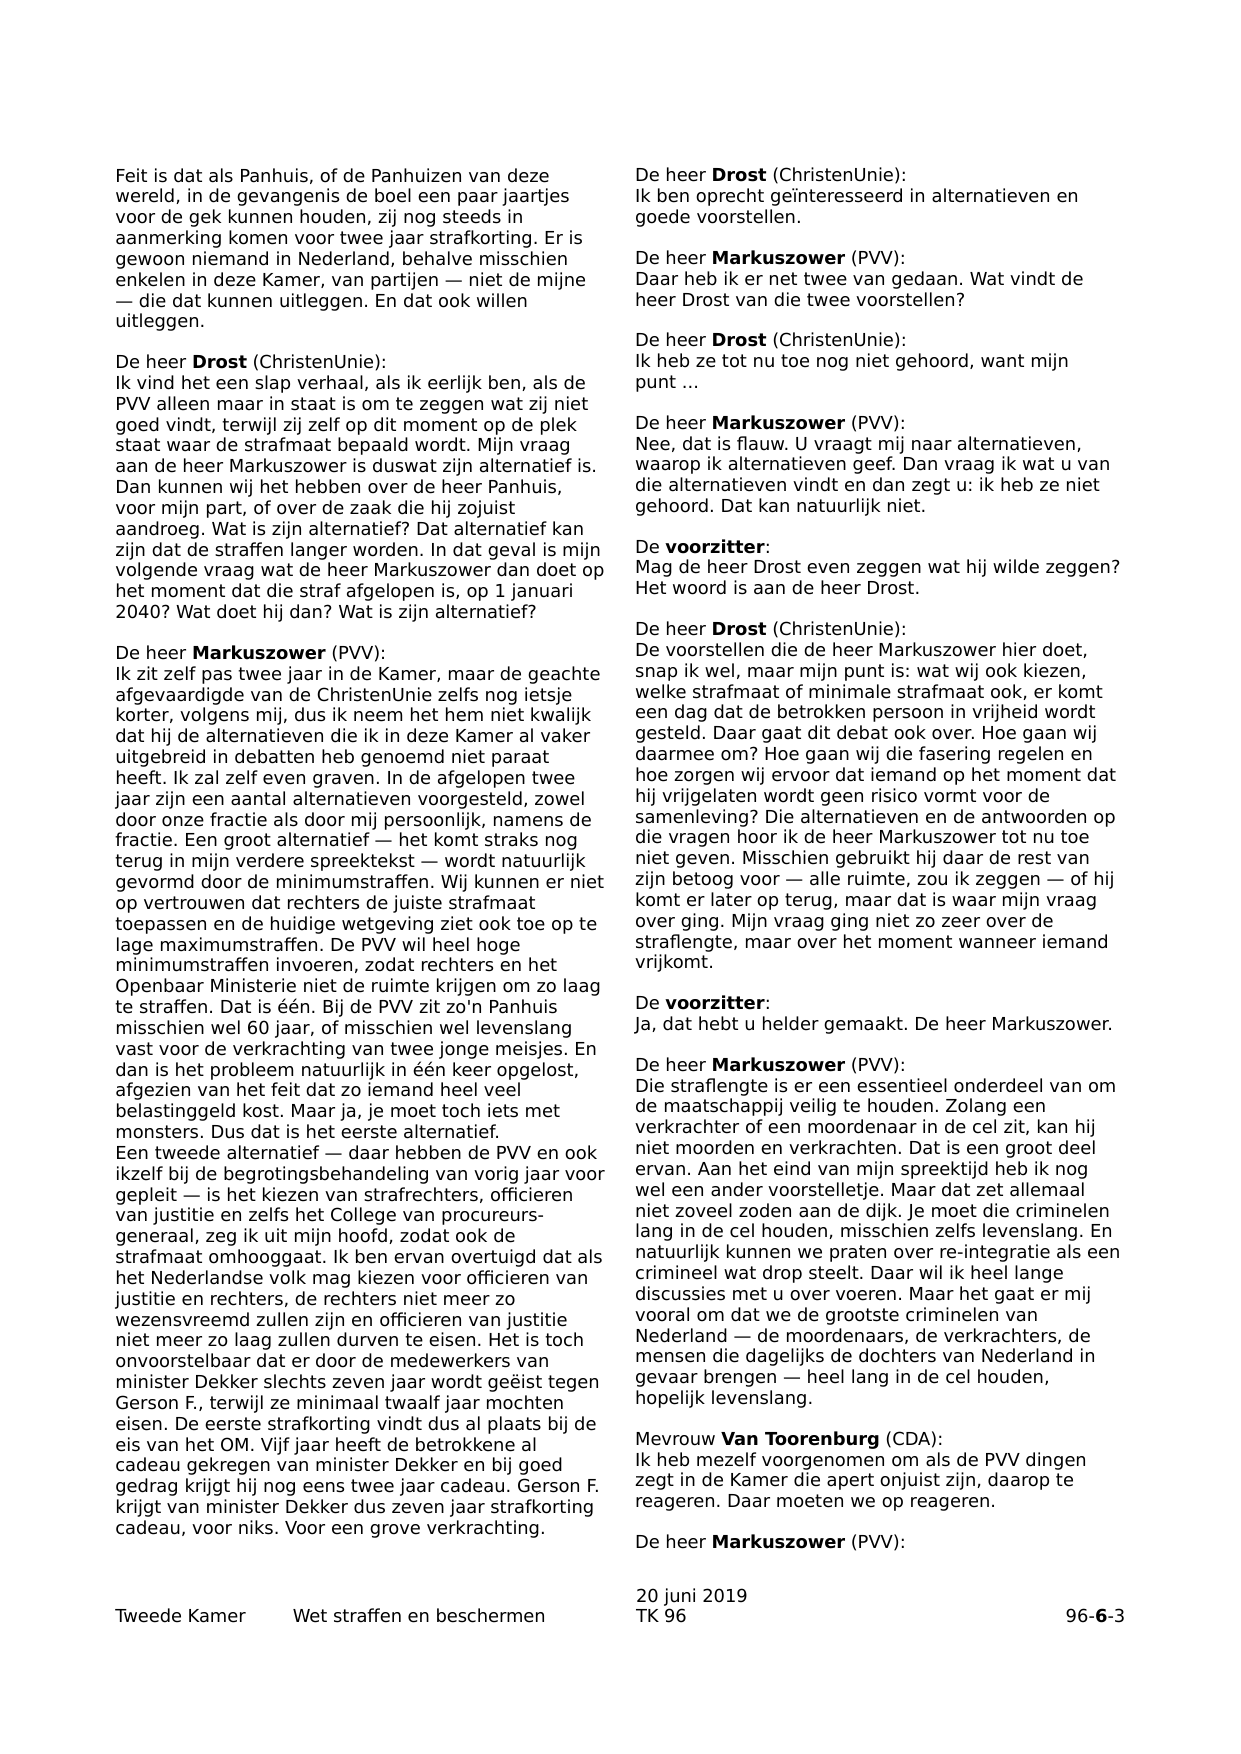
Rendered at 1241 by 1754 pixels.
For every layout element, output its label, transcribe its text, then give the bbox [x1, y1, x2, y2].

text Mevrouw Van Toorenburg (CDA): [635, 1429, 1125, 1449]
text Daar heb ik er net twee van gedaan. Wat vindt de heer Drost van die twee voorstellen? [635, 268, 1125, 310]
text Feit is dat als Panhuis, of de Panhuizen van deze wereld, in de gevangenis de boel een paar jaartjes voor de gek kunnen houden, zij nog steeds in aanmerking komen voor twee jaar strafkorting. Er is gewoon niemand in Nederland, behalve misschien enkelen in deze Kamer, van partijen — niet de mijne — die dat kunnen uitleggen. En dat ook willen uitleggen. [115, 165, 605, 332]
text De heer Drost (ChristenUnie): [635, 330, 1125, 351]
text De voorzitter: [635, 537, 1125, 557]
text Ik heb ze tot nu toe nog niet gehoord, want mijn punt ... [635, 351, 1125, 392]
text De heer Markuszower (PVV): [635, 412, 1125, 433]
text De heer Drost (ChristenUnie): [115, 352, 605, 373]
text De heer Markuszower (PVV): [635, 248, 1125, 268]
text Nee, dat is flauw. U vraagt mij naar alternatieven, waarop ik alternatieven geef. Dan vraag ik wat u van die alternatieven vindt en dan zegt u: ik heb ze niet gehoord. Dat kan natuurlijk niet. [635, 433, 1125, 517]
text Ik heb mezelf voorgenomen om als de PVV dingen zegt in de Kamer die apert onjuist zijn, daarop te reageren. Daar moeten we op reageren. [635, 1449, 1125, 1512]
text De heer Markuszower (PVV): [635, 1532, 1125, 1553]
text De heer Markuszower (PVV): [115, 643, 605, 663]
text Mag de heer Drost even zeggen wat hij wilde zeggen? Het woord is aan de heer Drost. [635, 557, 1125, 599]
text Ik zit zelf pas twee jaar in de Kamer, maar de geachte afgevaardigde van de ChristenUnie zelfs nog ietsje korter, volgens mij, dus ik neem het hem niet kwalijk dat hij de alternatieven die ik in deze Kamer al vaker uitgebreid in debatten heb genoemd niet paraat heeft. Ik zal zelf even graven. In de afgelopen twee jaar zijn een aantal alternatieven voorgesteld, zowel door onze fractie als door mij persoonlijk, namens de fractie. Een groot alternatief — het komt straks nog terug in mijn verdere spreektekst — wordt natuurlijk gevormd door de minimumstraffen. Wij kunnen er niet op vertrouwen dat rechters de juiste strafmaat toepassen en de huidige wetgeving ziet ook toe op te lage maximumstraffen. De PVV wil heel hoge minimumstraffen invoeren, zodat rechters en het Openbaar Ministerie niet de ruimte krijgen om zo laag te straffen. Dat is één. Bij de PVV zit zo'n Panhuis misschien wel 60 jaar, of misschien wel levenslang vast voor de verkrachting van twee jonge meisjes. En dan is het probleem natuurlijk in één keer opgelost, afgezien van het feit dat zo iemand heel veel belastinggeld kost. Maar ja, je moet toch iets met monsters. Dus dat is het eerste alternatief. [115, 663, 605, 1143]
text De voorstellen die de heer Markuszower hier doet, snap ik wel, maar mijn punt is: wat wij ook kiezen, welke strafmaat of minimale strafmaat ook, er komt een dag dat de betrokken persoon in vrijheid wordt gesteld. Daar gaat dit debat ook over. Hoe gaan wij daarmee om? Hoe gaan wij die fasering regelen en hoe zorgen wij ervoor dat iemand op het moment dat hij vrijgelaten wordt geen risico vormt voor de samenleving? Die alternatieven en de antwoorden op die vragen hoor ik de heer Markuszower tot nu toe niet geven. Misschien gebruikt hij daar de rest van zijn betoog voor — alle ruimte, zou ik zeggen — of hij komt er later op terug, maar dat is waar mijn vraag over ging. Mijn vraag ging niet zo zeer over de straflengte, maar over het moment wanneer iemand vrijkomt. [635, 640, 1125, 973]
text Ja, dat hebt u helder gemaakt. De heer Markuszower. [635, 1014, 1125, 1034]
text Een tweede alternatief — daar hebben de PVV en ook ikzelf bij de begrotingsbehandeling van vorig jaar voor gepleit — is het kiezen van strafrechters, officieren van justitie en zelfs het College van procureurs-generaal, zeg ik uit mijn hoofd, zodat ook de strafmaat omhooggaat. Ik ben ervan overtuigd dat als het Nederlandse volk mag kiezen voor officieren van justitie en rechters, de rechters niet meer zo wezensvreemd zullen zijn en officieren van justitie niet meer zo laag zullen durven te eisen. Het is toch onvoorstelbaar dat er door de medewerkers van minister Dekker slechts zeven jaar wordt geëist tegen Gerson F., terwijl ze minimaal twaalf jaar mochten eisen. De eerste strafkorting vindt dus al plaats bij de eis van het OM. Vijf jaar heeft de betrokkene al cadeau gekregen van minister Dekker en bij goed gedrag krijgt hij nog eens twee jaar cadeau. Gerson F. krijgt van minister Dekker dus zeven jaar strafkorting cadeau, voor niks. Voor een grove verkrachting. [115, 1143, 605, 1538]
text De heer Drost (ChristenUnie): [635, 619, 1125, 640]
text De voorzitter: [635, 993, 1125, 1014]
text Die straflengte is er een essentieel onderdeel van om de maatschappij veilig te houden. Zolang een verkrachter of een moordenaar in de cel zit, kan hij niet moorden en verkrachten. Dat is een groot deel ervan. Aan het eind van mijn spreektijd heb ik nog wel een ander voorstelletje. Maar dat zet allemaal niet zoveel zoden aan de dijk. Je moet die criminelen lang in de cel houden, misschien zelfs levenslang. En natuurlijk kunnen we praten over re-integratie als een crimineel wat drop steelt. Daar wil ik heel lange discussies met u over voeren. Maar het gaat er mij vooral om dat we de grootste criminelen van Nederland — de moordenaars, de verkrachters, de mensen die dagelijks de dochters van Nederland in gevaar brengen — heel lang in de cel houden, hopelijk levenslang. [635, 1075, 1125, 1409]
text De heer Markuszower (PVV): [635, 1054, 1125, 1075]
text Ik vind het een slap verhaal, als ik eerlijk ben, als de PVV alleen maar in staat is om te zeggen wat zij niet goed vindt, terwijl zij zelf op dit moment op de plek staat waar de strafmaat bepaald wordt. Mijn vraag aan de heer Markuszower is duswat zijn alternatief is. Dan kunnen wij het hebben over de heer Panhuis, voor mijn part, of over de zaak die hij zojuist aandroeg. Wat is zijn alternatief? Dat alternatief kan zijn dat de straffen langer worden. In dat geval is mijn volgende vraag wat de heer Markuszower dan doet op het moment dat die straf afgelopen is, op 1 januari 2040? Wat doet hij dan? Wat is zijn alternatief? [115, 373, 605, 623]
text Ik ben oprecht geïnteresseerd in alternatieven en goede voorstellen. [635, 186, 1125, 228]
text De heer Drost (ChristenUnie): [635, 165, 1125, 186]
